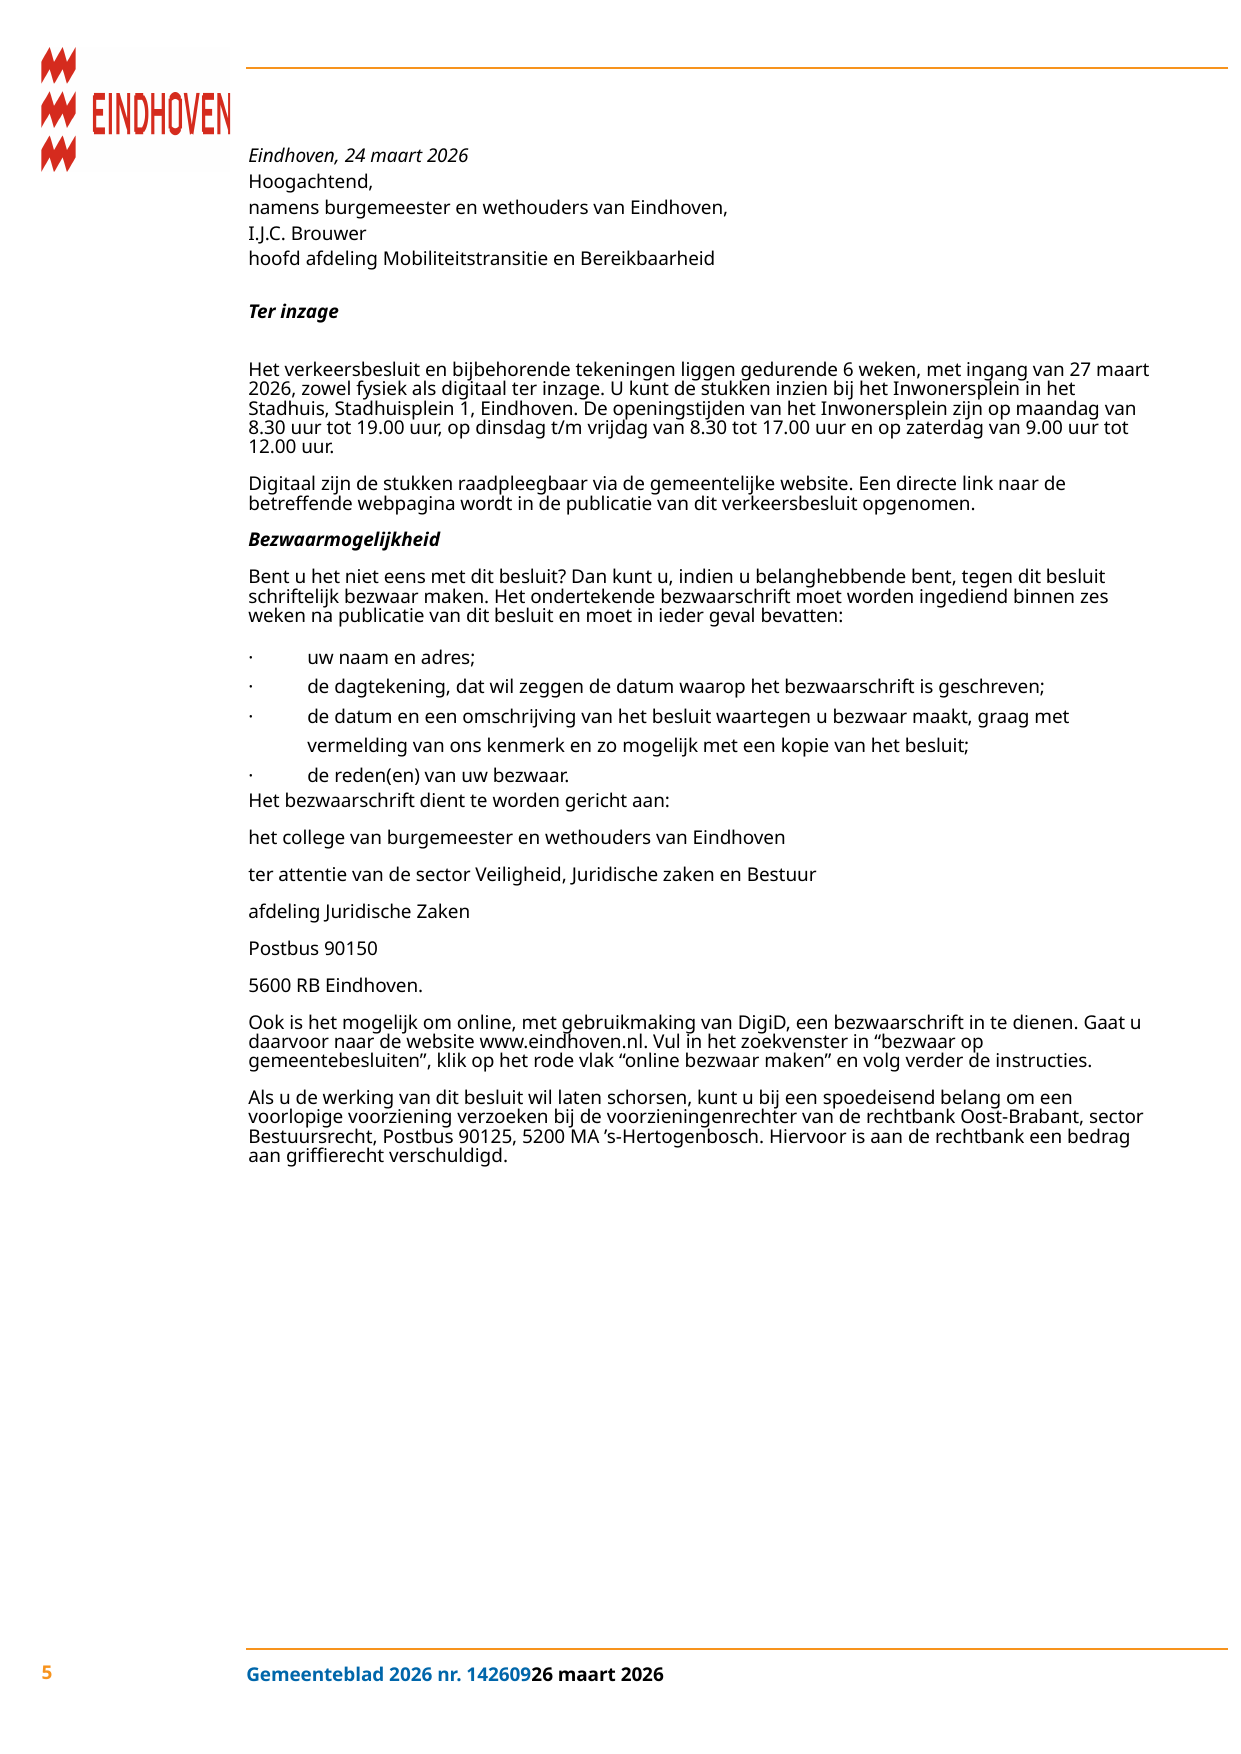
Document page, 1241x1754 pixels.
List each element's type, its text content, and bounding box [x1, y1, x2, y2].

text Het bezwaarschrift dient te worden gericht aan: [248, 792, 1152, 811]
text 5600 RB Eindhoven. [248, 977, 1152, 996]
list de dagtekening, dat wil zeggen de datum waarop het bezwaarschrift is geschreven; [248, 673, 1152, 699]
text hoofd afdeling Mobiliteitstransitie en Bereikbaarheid [248, 246, 1152, 271]
text Eindhoven, 24 maart 2026 [248, 143, 1152, 168]
text Digitaal zijn de stukken raadpleegbaar via de gemeentelijke website. Een directe link naar de betreffende webpagina wordt in de publicatie van dit verkeersbesluit opgenomen. [248, 475, 1152, 514]
text Als u de werking van dit besluit wil laten schorsen, kunt u bij een spoedeisend belang om een voorlopige voorziening verzoeken bij de voorzieningenrechter van de rechtbank Oost-Brabant, sector Bestuursrecht, Postbus 90125, 5200 MA ’s-Hertogenbosch. Hiervoor is aan de rechtbank een bedrag aan griffierecht verschuldigd. [248, 1089, 1152, 1166]
list de reden(en) van uw bezwaar. [248, 762, 1152, 788]
text Bezwaarmogelijkheid [248, 531, 1152, 551]
text ter attentie van de sector Veiligheid, Juridische zaken en Bestuur [248, 866, 1152, 885]
list de datum en een omschrijving van het besluit waartegen u bezwaar maakt, graag met vermelding van ons kenmerk en zo mogelijk met een kopie van het besluit; [248, 703, 1152, 758]
list uw naam en adres; [248, 644, 1152, 670]
text Ook is het mogelijk om online, met gebruikmaking van DigiD, een bezwaarschrift in te dienen. Gaat u daarvoor naar de website www.eindhoven.nl. Vul in het zoekvenster in “bezwaar op gemeentebesluiten”, klik op het rode vlak “online bezwaar maken” en volg verder de instructies. [248, 1014, 1152, 1072]
text namens burgemeester en wethouders van Eindhoven, [248, 194, 1152, 220]
text Postbus 90150 [248, 940, 1152, 959]
text I.J.C. Brouwer [248, 220, 1152, 246]
text afdeling Juridische Zaken [248, 903, 1152, 922]
picture [41, 47, 231, 172]
text het college van burgemeester en wethouders van Eindhoven [248, 829, 1152, 848]
text Het verkeersbesluit en bijbehorende tekeningen liggen gedurende 6 weken, met ingang van 27 maart 2026, zowel fysiek als digitaal ter inzage. U kunt de stukken inzien bij het Inwonersplein in het Stadhuis, Stadhuisplein 1, Eindhoven. De openingstijden van het Inwonersplein zijn op maandag van 8.30 uur tot 19.00 uur, op dinsdag t/m vrijdag van 8.30 tot 17.00 uur en op zaterdag van 9.00 uur tot 12.00 uur. [248, 361, 1152, 457]
text Ter inzage [248, 298, 1152, 324]
text Bent u het niet eens met dit besluit? Dan kunt u, indien u belanghebbende bent, tegen dit besluit schriftelijk bezwaar maken. Het ondertekende bezwaarschrift moet worden ingediend binnen zes weken na publicatie van dit besluit en moet in ieder geval bevatten: [248, 568, 1152, 626]
text Hoogachtend, [248, 168, 1152, 194]
